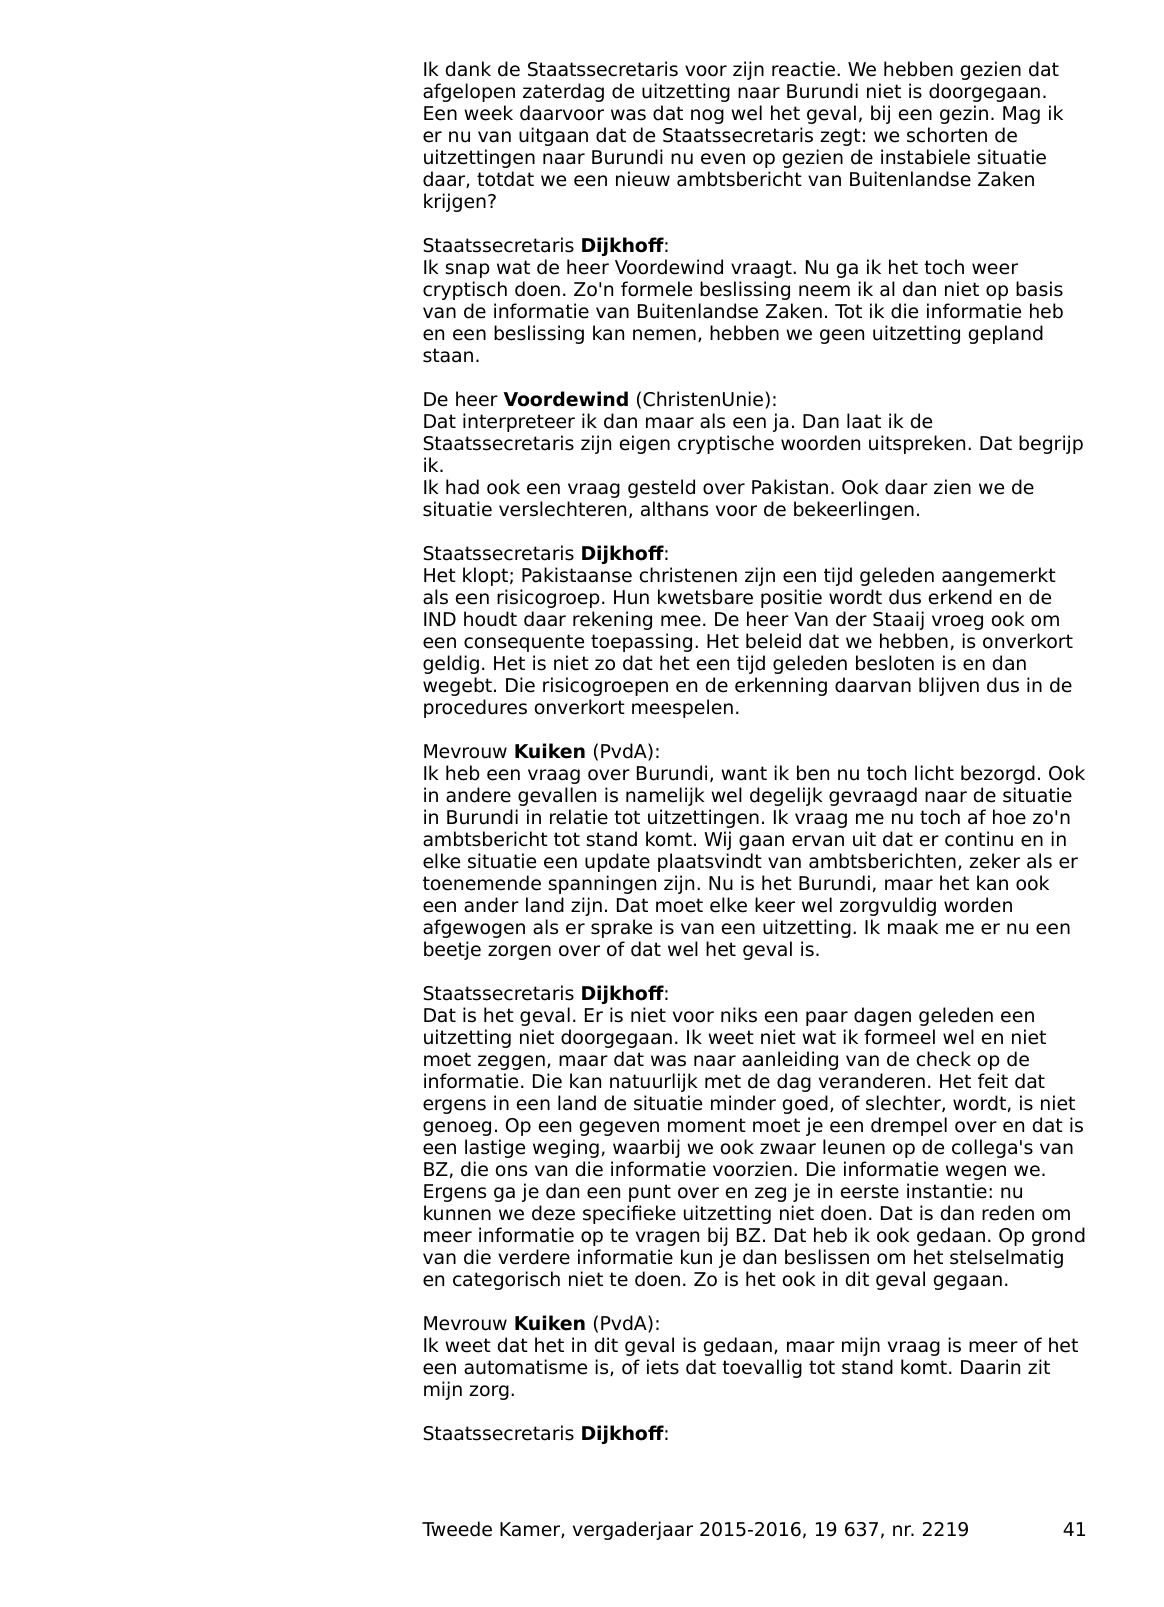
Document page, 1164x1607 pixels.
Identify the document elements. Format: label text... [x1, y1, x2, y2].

text Ik dank de Staatssecretaris voor zijn reactie. We hebben gezien dat afgelopen zaterdag de uitzetting naar Burundi niet is doorgegaan. Een week daarvoor was dat nog wel het geval, bij een gezin. Mag ik er nu van uitgaan dat de Staatssecretaris zegt: we schorten de uitzettingen naar Burundi nu even op gezien de instabiele situatie daar, totdat we een nieuw ambtsbericht van Buitenlandse Zaken krijgen? [422, 59, 1087, 213]
text Ik weet dat het in dit geval is gedaan, maar mijn vraag is meer of het een automatisme is, of iets dat toevallig tot stand komt. Daarin zit mijn zorg. [422, 1335, 1087, 1401]
text Ik snap wat de heer Voordewind vraagt. Nu ga ik het toch weer cryptisch doen. Zo'n formele beslissing neem ik al dan niet op basis van de informatie van Buitenlandse Zaken. Tot ik die informatie heb en een beslissing kan nemen, hebben we geen uitzetting gepland staan. [422, 257, 1087, 367]
text Mevrouw Kuiken (PvdA): [422, 1313, 1087, 1335]
text Het klopt; Pakistaanse christenen zijn een tijd geleden aangemerkt als een risicogroep. Hun kwetsbare positie wordt dus erkend en de IND houdt daar rekening mee. De heer Van der Staaij vroeg ook om een consequente toepassing. Het beleid dat we hebben, is onverkort geldig. Het is niet zo dat het een tijd geleden besloten is en dan wegebt. Die risicogroepen en de erkenning daarvan blijven dus in de procedures onverkort meespelen. [422, 565, 1087, 719]
text Staatssecretaris Dijkhoff: [422, 543, 1087, 565]
text Dat interpreteer ik dan maar als een ja. Dan laat ik de Staatssecretaris zijn eigen cryptische woorden uitspreken. Dat begrijp ik. [422, 411, 1087, 477]
text Mevrouw Kuiken (PvdA): [422, 741, 1087, 763]
text Ik heb een vraag over Burundi, want ik ben nu toch licht bezorgd. Ook in andere gevallen is namelijk wel degelijk gevraagd naar de situatie in Burundi in relatie tot uitzettingen. Ik vraag me nu toch af hoe zo'n ambtsbericht tot stand komt. Wij gaan ervan uit dat er continu en in elke situatie een update plaatsvindt van ambtsberichten, zeker als er toenemende spanningen zijn. Nu is het Burundi, maar het kan ook een ander land zijn. Dat moet elke keer wel zorgvuldig worden afgewogen als er sprake is van een uitzetting. Ik maak me er nu een beetje zorgen over of dat wel het geval is. [422, 763, 1087, 961]
text De heer Voordewind (ChristenUnie): [422, 389, 1087, 411]
text Ik had ook een vraag gesteld over Pakistan. Ook daar zien we de situatie verslechteren, althans voor de bekeerlingen. [422, 477, 1087, 521]
text Staatssecretaris Dijkhoff: [422, 235, 1087, 257]
text Dat is het geval. Er is niet voor niks een paar dagen geleden een uitzetting niet doorgegaan. Ik weet niet wat ik formeel wel en niet moet zeggen, maar dat was naar aanleiding van de check op de informatie. Die kan natuurlijk met de dag veranderen. Het feit dat ergens in een land de situatie minder goed, of slechter, wordt, is niet genoeg. Op een gegeven moment moet je een drempel over en dat is een lastige weging, waarbij we ook zwaar leunen op de collega's van BZ, die ons van die informatie voorzien. Die informatie wegen we. Ergens ga je dan een punt over en zeg je in eerste instantie: nu kunnen we deze specifieke uitzetting niet doen. Dat is dan reden om meer informatie op te vragen bij BZ. Dat heb ik ook gedaan. Op grond van die verdere informatie kun je dan beslissen om het stelselmatig en categorisch niet te doen. Zo is het ook in dit geval gegaan. [422, 1005, 1087, 1291]
text Staatssecretaris Dijkhoff: [422, 983, 1087, 1005]
text Staatssecretaris Dijkhoff: [422, 1423, 1087, 1445]
